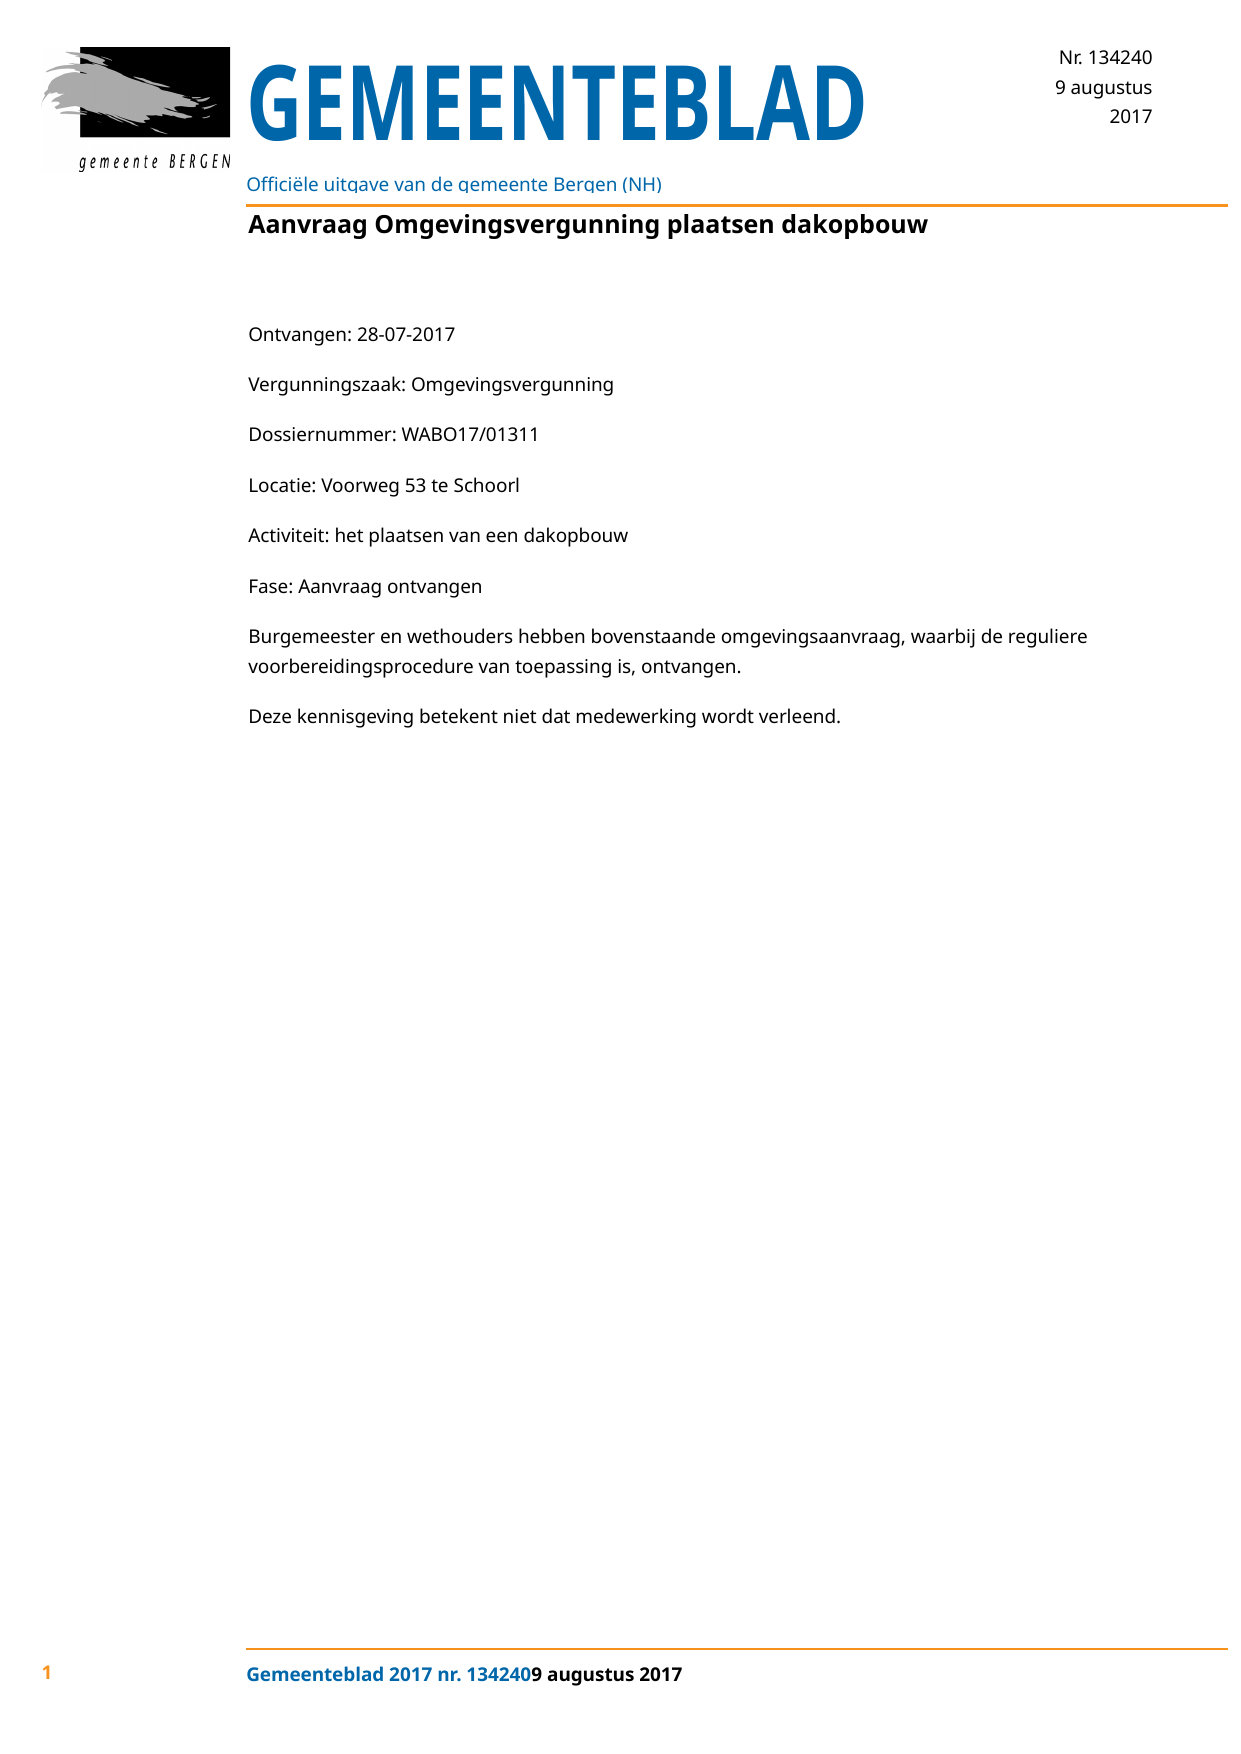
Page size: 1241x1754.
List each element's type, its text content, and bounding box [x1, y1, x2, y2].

text Ontvangen: 28-07-2017 [248, 321, 1152, 346]
text Locatie: Voorweg 53 te Schoorl [248, 472, 1152, 498]
text Aanvraag Omgevingsvergunning plaatsen dakopbouw [248, 207, 1152, 241]
text Activiteit: het plaatsen van een dakopbouw [248, 522, 1152, 548]
text Dossiernummer: WABO17/01311 [248, 422, 1152, 447]
text Deze kennisgeving betekent niet dat medewerking wordt verleend. [248, 703, 1152, 729]
picture [41, 47, 231, 172]
text Vergunningszaak: Omgevingsvergunning [248, 371, 1152, 397]
text Fase: Aanvraag ontvangen [248, 573, 1152, 598]
text Burgemeester en wethouders hebben bovenstaande omgevingsaanvraag, waarbij de reguliere voorbereidingsprocedure van toepassing is, ontvangen. [248, 623, 1152, 678]
